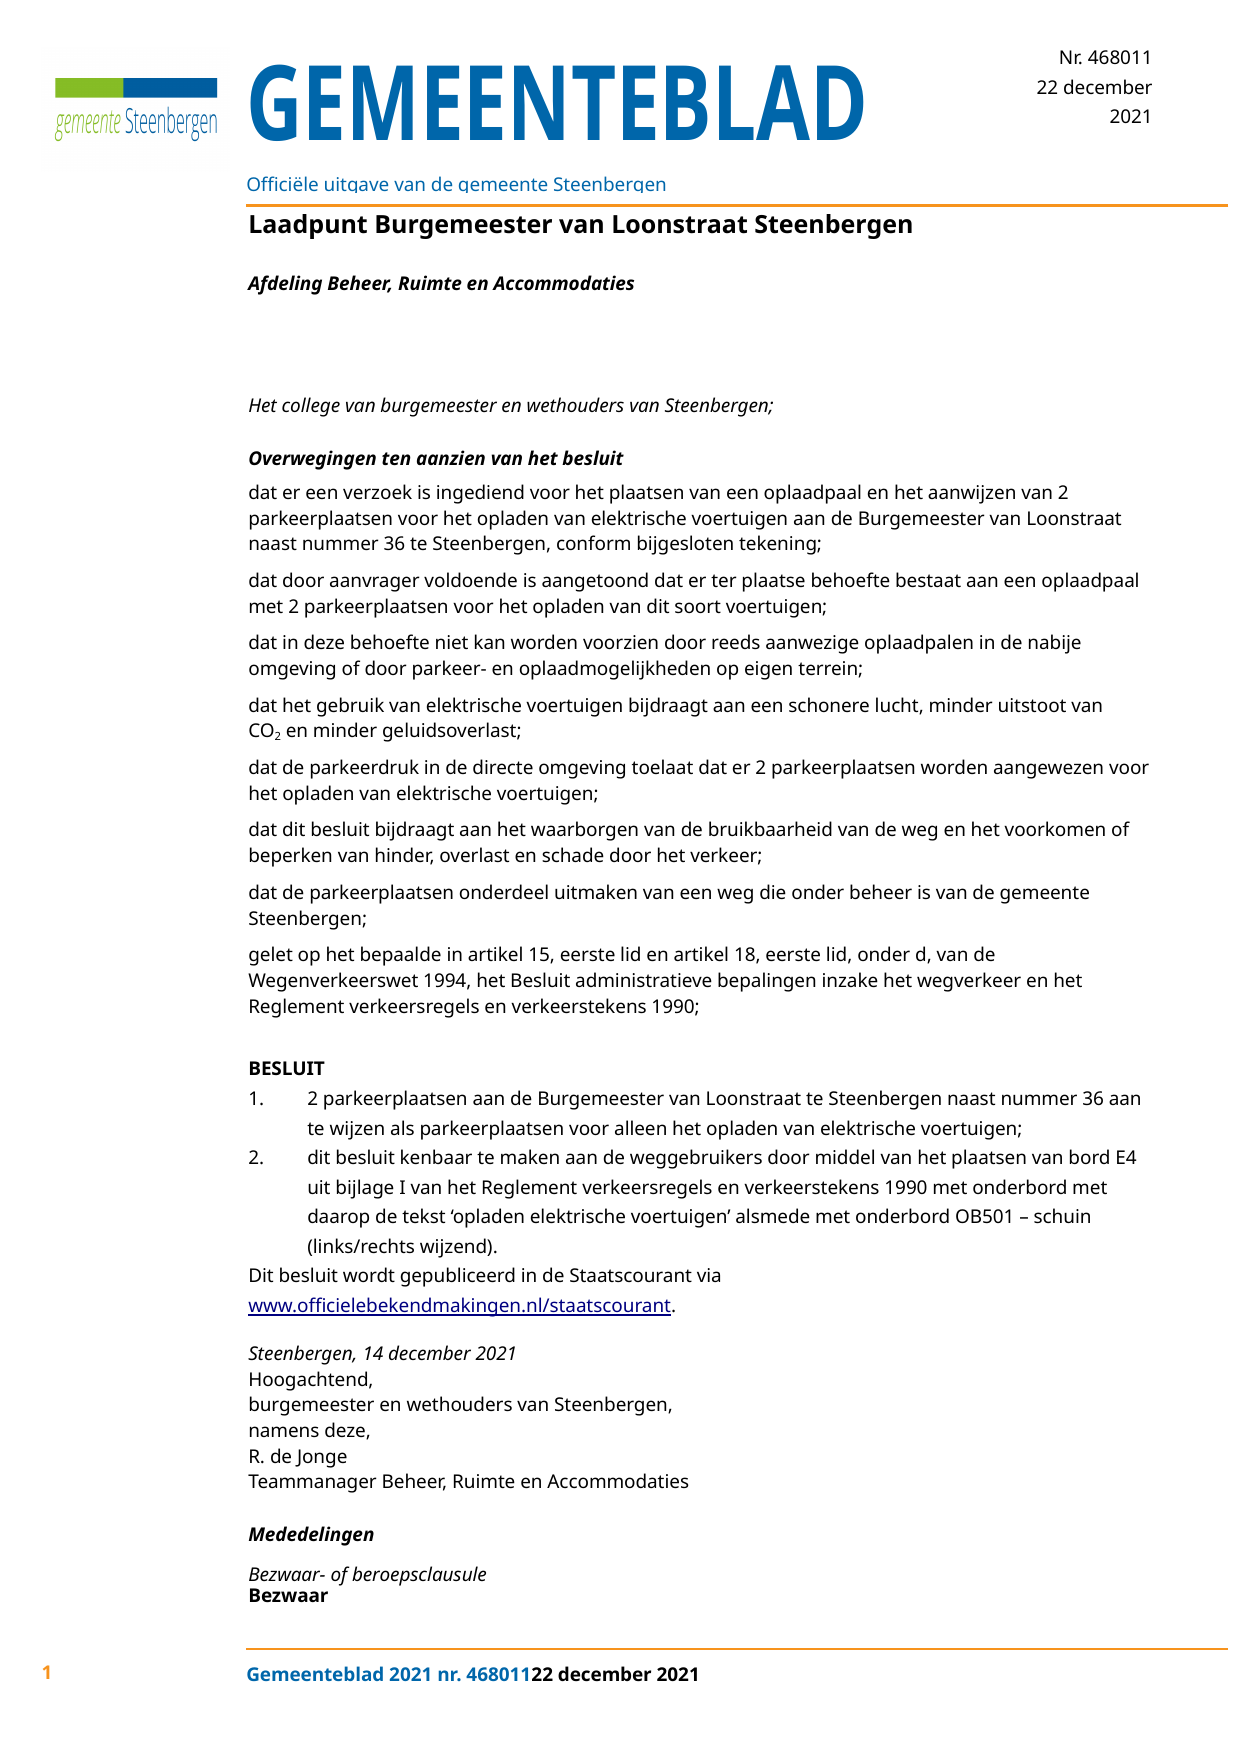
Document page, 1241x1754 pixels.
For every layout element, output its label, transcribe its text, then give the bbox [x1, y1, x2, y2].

text Bezwaar [248, 1587, 1152, 1606]
text namens deze, [248, 1417, 1152, 1443]
text burgemeester en wethouders van Steenbergen, [248, 1392, 1152, 1417]
text Afdeling Beheer, Ruimte en Accommodaties [248, 270, 1152, 296]
text dat de parkeerplaatsen onderdeel uitmaken van een weg die onder beheer is van de gemeente Steenbergen; [248, 879, 1152, 931]
text Mededelingen [248, 1522, 1152, 1547]
text Laadpunt Burgemeester van Loonstraat Steenbergen [248, 207, 1152, 241]
text Het college van burgemeester en wethouders van Steenbergen; [248, 392, 1152, 418]
text Hoogachtend, [248, 1366, 1152, 1392]
text dat de parkeerdruk in de directe omgeving toelaat dat er 2 parkeerplaatsen worden aangewezen voor het opladen van elektrische voertuigen; [248, 754, 1152, 806]
text BESLUIT [248, 1056, 1152, 1081]
text Overwegingen ten aanzien van het besluit [248, 445, 1152, 471]
list 2 parkeerplaatsen aan de Burgemeester van Loonstraat te Steenbergen naast nummer 36 aan te wijzen als parkeerplaatsen voor alleen het opladen van elektrische voertuigen; [248, 1085, 1152, 1141]
text gelet op het bepaalde in artikel 15, eerste lid en artikel 18, eerste lid, onder d, van de Wegenverkeerswet 1994, het Besluit administratieve bepalingen inzake het wegverkeer en het Reglement verkeersregels en verkeerstekens 1990; [248, 941, 1152, 1019]
text dat dit besluit bijdraagt aan het waarborgen van de bruikbaarheid van de weg en het voorkomen of beperken van hinder, overlast en schade door het verkeer; [248, 817, 1152, 868]
list dit besluit kenbaar te maken aan de weggebruikers door middel van het plaatsen van bord E4 uit bijlage I van het Reglement verkeersregels en verkeerstekens 1990 met onderbord met daarop de tekst ‘opladen elektrische voertuigen’ alsmede met onderbord OB501 – schuin (links/rechts wijzend). [248, 1144, 1152, 1259]
text Teammanager Beheer, Ruimte en Accommodaties [248, 1469, 1152, 1494]
text Bezwaar- of beroepsclausule [248, 1561, 1152, 1587]
text Steenbergen, 14 december 2021 [248, 1340, 1152, 1366]
text dat in deze behoefte niet kan worden voorzien door reeds aanwezige oplaadpalen in de nabije omgeving of door parkeer- en oplaadmogelijkheden op eigen terrein; [248, 629, 1152, 681]
text dat door aanvrager voldoende is aangetoond dat er ter plaatse behoefte bestaat aan een oplaadpaal met 2 parkeerplaatsen voor het opladen van dit soort voertuigen; [248, 567, 1152, 618]
text Dit besluit wordt gepubliceerd in de Staatscourant via www.officielebekendmakingen.nl/staatscourant. [248, 1263, 1152, 1318]
picture [41, 47, 231, 172]
text R. de Jonge [248, 1443, 1152, 1469]
text dat het gebruik van elektrische voertuigen bijdraagt aan een schonere lucht, minder uitstoot van CO2 en minder geluidsoverlast; [248, 692, 1152, 743]
text dat er een verzoek is ingediend voor het plaatsen van een oplaadpaal en het aanwijzen van 2 parkeerplaatsen voor het opladen van elektrische voertuigen aan de Burgemeester van Loonstraat naast nummer 36 te Steenbergen, conform bijgesloten tekening; [248, 479, 1152, 556]
